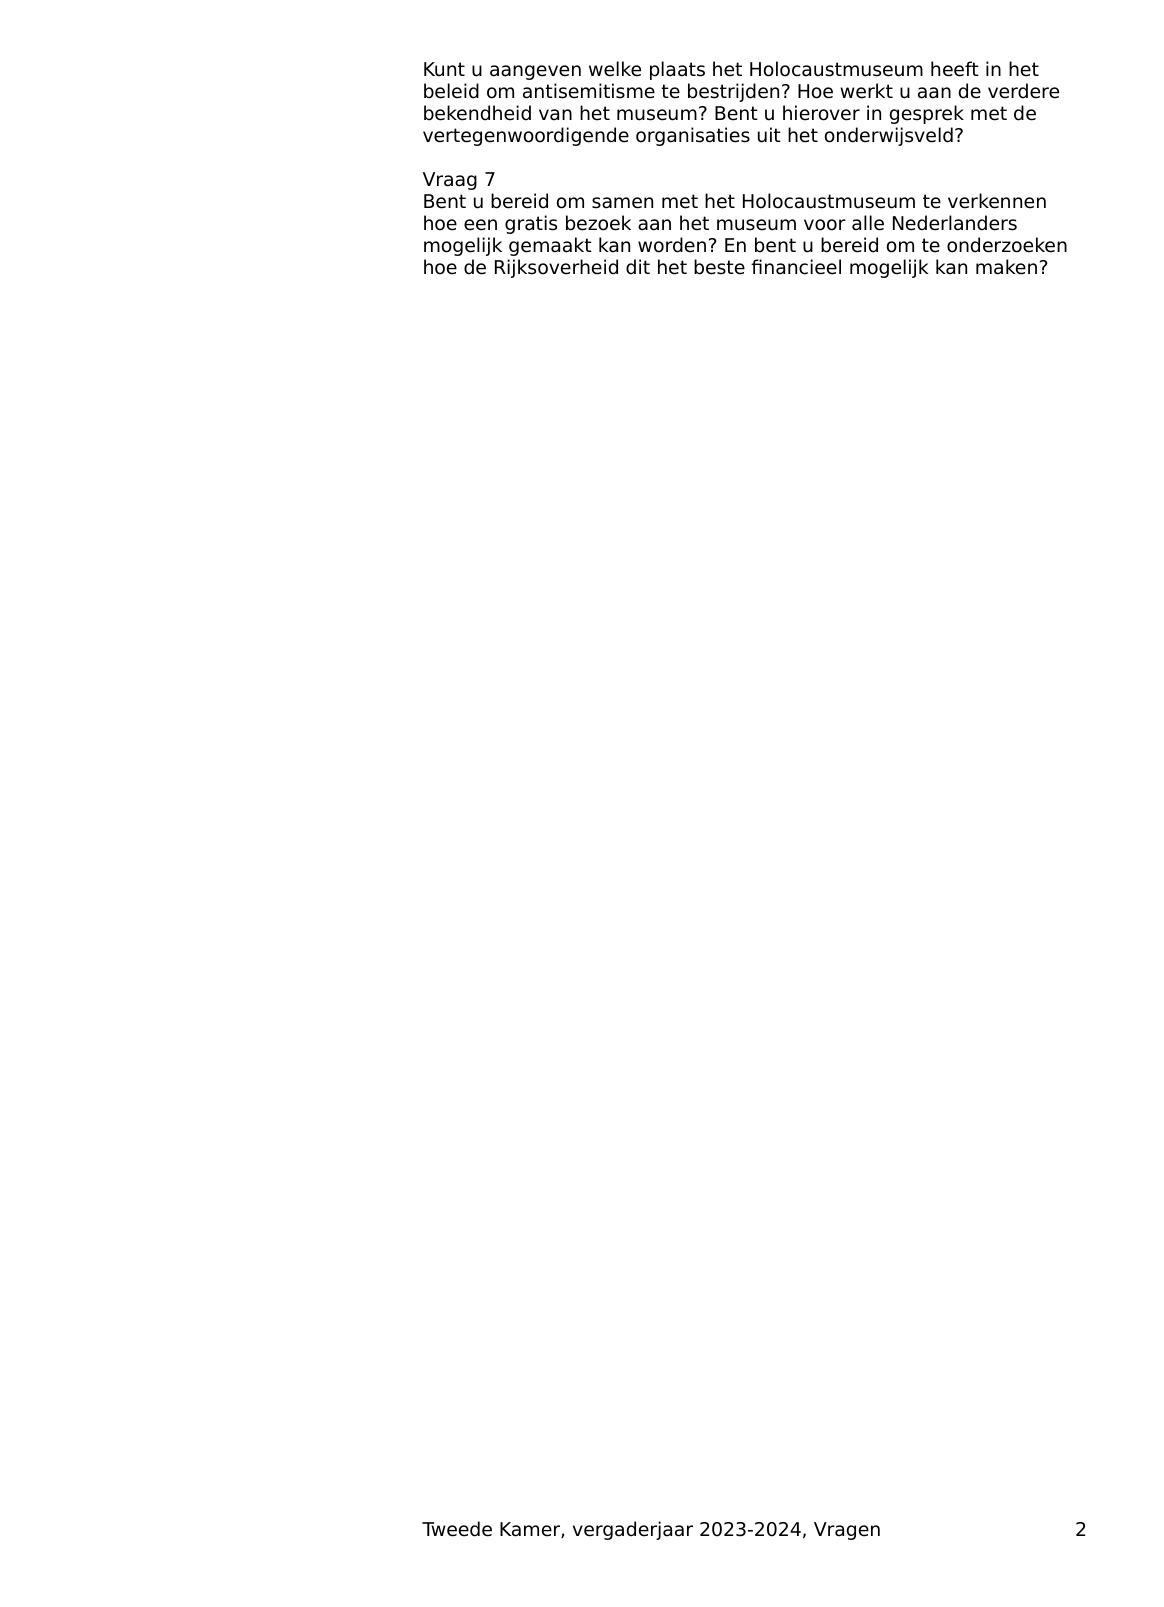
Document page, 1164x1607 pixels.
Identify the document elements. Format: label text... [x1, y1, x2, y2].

text Kunt u aangeven welke plaats het Holocaustmuseum heeft in het beleid om antisemitisme te bestrijden? Hoe werkt u aan de verdere bekendheid van het museum? Bent u hierover in gesprek met de vertegenwoordigende organisaties uit het onderwijsveld? [422, 59, 1087, 147]
text Vraag 7 [422, 169, 1087, 191]
text Bent u bereid om samen met het Holocaustmuseum te verkennen hoe een gratis bezoek aan het museum voor alle Nederlanders mogelijk gemaakt kan worden? En bent u bereid om te onderzoeken hoe de Rijksoverheid dit het beste financieel mogelijk kan maken? [422, 191, 1087, 279]
